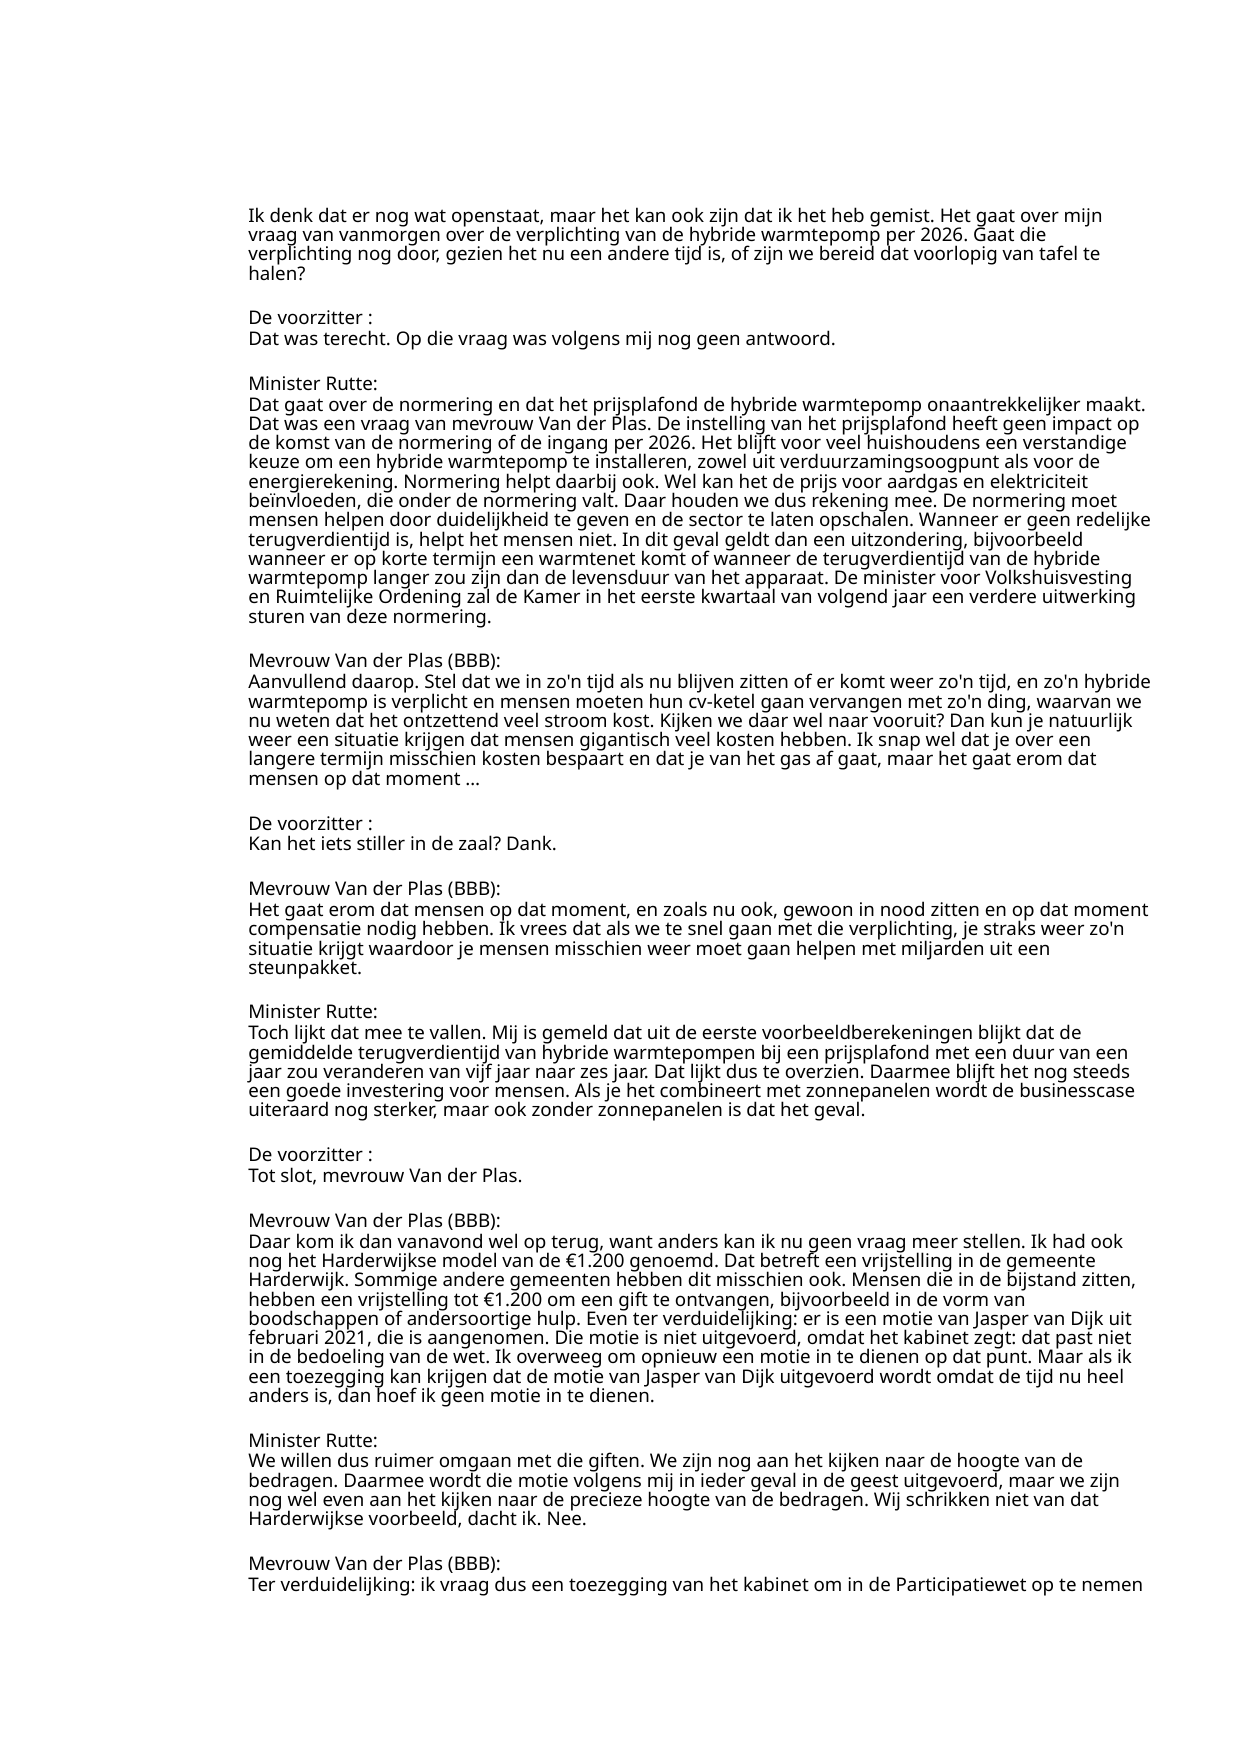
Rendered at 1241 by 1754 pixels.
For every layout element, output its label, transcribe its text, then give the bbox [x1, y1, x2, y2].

text De voorzitter : [248, 304, 1152, 330]
text Minister Rutte: [248, 999, 1152, 1024]
text We willen dus ruimer omgaan met die giften. We zijn nog aan het kijken naar de hoogte van de bedragen. Daarmee wordt die motie volgens mij in ieder geval in de geest uitgevoerd, maar we zijn nog wel even aan het kijken naar de precieze hoogte van de bedragen. Wij schrikken niet van dat Harderwijkse voorbeeld, dacht ik. Nee. [248, 1452, 1152, 1529]
text Mevrouw Van der Plas (BBB): [248, 875, 1152, 901]
text Dat was terecht. Op die vraag was volgens mij nog geen antwoord. [248, 330, 1152, 349]
text Minister Rutte: [248, 1427, 1152, 1452]
text Minister Rutte: [248, 370, 1152, 396]
text Dat gaat over de normering en dat het prijsplafond de hybride warmtepomp onaantrekkelijker maakt. Dat was een vraag van mevrouw Van der Plas. De instelling van het prijsplafond heeft geen impact op de komst van de normering of de ingang per 2026. Het blijft voor veel huishoudens een verstandige keuze om een hybride warmtepomp te installeren, zowel uit verduurzamingsoogpunt als voor de energierekening. Normering helpt daarbij ook. Wel kan het de prijs voor aardgas en elektriciteit beïnvloeden, die onder de normering valt. Daar houden we dus rekening mee. De normering moet mensen helpen door duidelijkheid te geven en de sector te laten opschalen. Wanneer er geen redelijke terugverdientijd is, helpt het mensen niet. In dit geval geldt dan een uitzondering, bijvoorbeeld wanneer er op korte termijn een warmtenet komt of wanneer de terugverdientijd van de hybride warmtepomp langer zou zijn dan de levensduur van het apparaat. De minister voor Volkshuisvesting en Ruimtelijke Ordening zal de Kamer in het eerste kwartaal van volgend jaar een verdere uitwerking sturen van deze normering. [248, 396, 1152, 627]
text Daar kom ik dan vanavond wel op terug, want anders kan ik nu geen vraag meer stellen. Ik had ook nog het Harderwijkse model van de €1.200 genoemd. Dat betreft een vrijstelling in de gemeente Harderwijk. Sommige andere gemeenten hebben dit misschien ook. Mensen die in de bijstand zitten, hebben een vrijstelling tot €1.200 om een gift te ontvangen, bijvoorbeeld in de vorm van boodschappen of andersoortige hulp. Even ter verduidelijking: er is een motie van Jasper van Dijk uit februari 2021, die is aangenomen. Die motie is niet uitgevoerd, omdat het kabinet zegt: dat past niet in de bedoeling van de wet. Ik overweeg om opnieuw een motie in te dienen op dat punt. Maar als ik een toezegging kan krijgen dat de motie van Jasper van Dijk uitgevoerd wordt omdat de tijd nu heel anders is, dan hoef ik geen motie in te dienen. [248, 1233, 1152, 1406]
text Het gaat erom dat mensen op dat moment, en zoals nu ook, gewoon in nood zitten en op dat moment compensatie nodig hebben. Ik vrees dat als we te snel gaan met die verplichting, je straks weer zo'n situatie krijgt waardoor je mensen misschien weer moet gaan helpen met miljarden uit een steunpakket. [248, 901, 1152, 978]
text Tot slot, mevrouw Van der Plas. [248, 1167, 1152, 1186]
text Kan het iets stiller in de zaal? Dank. [248, 835, 1152, 854]
text Mevrouw Van der Plas (BBB): [248, 648, 1152, 673]
text De voorzitter : [248, 810, 1152, 835]
text Toch lijkt dat mee te vallen. Mij is gemeld dat uit de eerste voorbeeldberekeningen blijkt dat de gemiddelde terugverdientijd van hybride warmtepompen bij een prijsplafond met een duur van een jaar zou veranderen van vijf jaar naar zes jaar. Dat lijkt dus te overzien. Daarmee blijft het nog steeds een goede investering voor mensen. Als je het combineert met zonnepanelen wordt de businesscase uiteraard nog sterker, maar ook zonder zonnepanelen is dat het geval. [248, 1024, 1152, 1121]
text Aanvullend daarop. Stel dat we in zo'n tijd als nu blijven zitten of er komt weer zo'n tijd, en zo'n hybride warmtepomp is verplicht en mensen moeten hun cv-ketel gaan vervangen met zo'n ding, waarvan we nu weten dat het ontzettend veel stroom kost. Kijken we daar wel naar vooruit? Dan kun je natuurlijk weer een situatie krijgen dat mensen gigantisch veel kosten hebben. Ik snap wel dat je over een langere termijn misschien kosten bespaart en dat je van het gas af gaat, maar het gaat erom dat mensen op dat moment … [248, 673, 1152, 789]
text De voorzitter : [248, 1142, 1152, 1167]
text Mevrouw Van der Plas (BBB): [248, 1207, 1152, 1233]
text Mevrouw Van der Plas (BBB): [248, 1550, 1152, 1576]
text Ik denk dat er nog wat openstaat, maar het kan ook zijn dat ik het heb gemist. Het gaat over mijn vraag van vanmorgen over de verplichting van de hybride warmtepomp per 2026. Gaat die verplichting nog door, gezien het nu een andere tijd is, of zijn we bereid dat voorlopig van tafel te halen? [248, 207, 1152, 284]
text Ter verduidelijking: ik vraag dus een toezegging van het kabinet om in de Participatiewet op te nemen [248, 1576, 1152, 1595]
